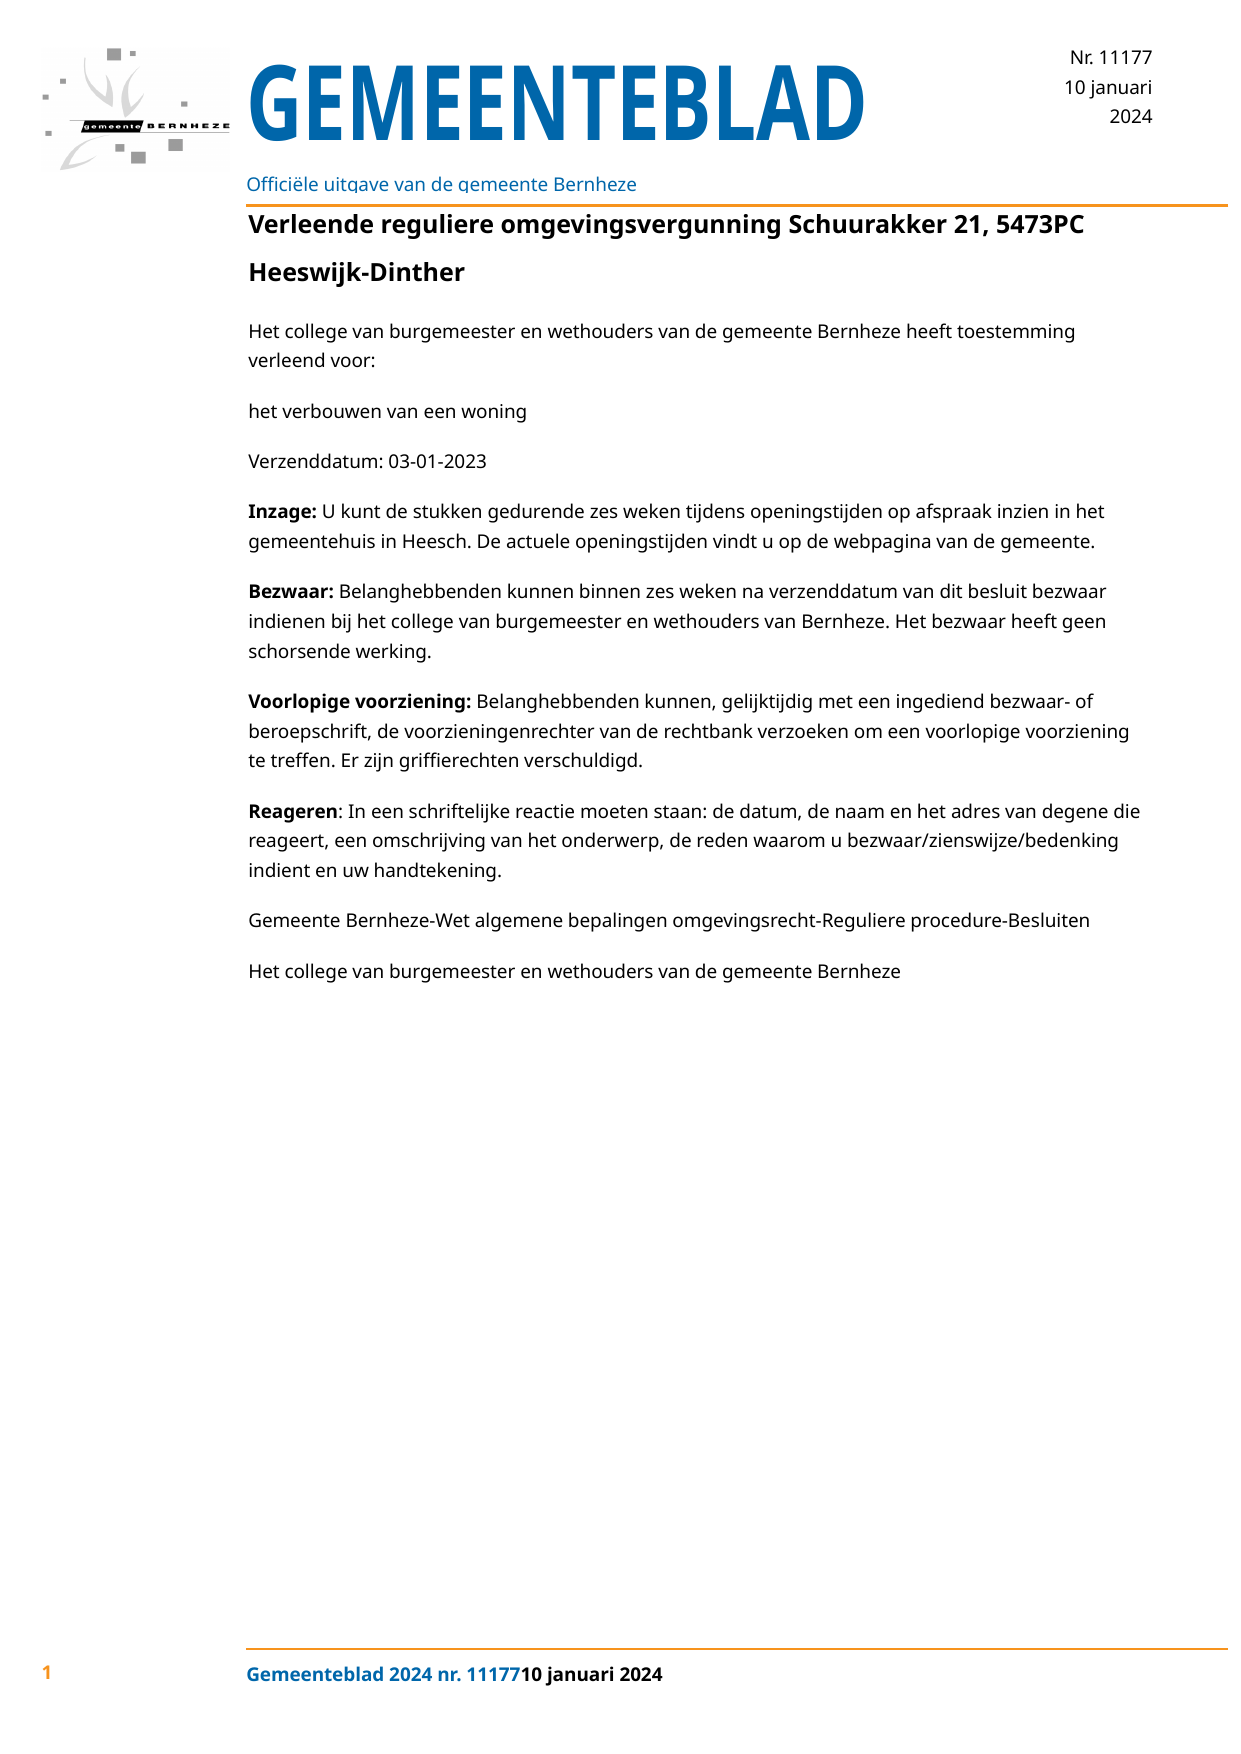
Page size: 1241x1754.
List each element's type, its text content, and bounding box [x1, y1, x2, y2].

text Inzage: U kunt de stukken gedurende zes weken tijdens openingstijden op afspraak inzien in het gemeentehuis in Heesch. De actuele openingstijden vindt u op de webpagina van de gemeente. [248, 499, 1152, 554]
text Verleende reguliere omgevingsvergunning Schuurakker 21, 5473PC Heeswijk-Dinther [248, 207, 1152, 288]
text Bezwaar: Belanghebbenden kunnen binnen zes weken na verzenddatum van dit besluit bezwaar indienen bij het college van burgemeester en wethouders van Bernheze. Het bezwaar heeft geen schorsende werking. [248, 579, 1152, 664]
text Gemeente Bernheze-Wet algemene bepalingen omgevingsrecht-Reguliere procedure-Besluiten [248, 907, 1152, 933]
text het verbouwen van een woning [248, 398, 1152, 424]
text Verzenddatum: 03-01-2023 [248, 448, 1152, 474]
text Voorlopige voorziening: Belanghebbenden kunnen, gelijktijdig met een ingediend bezwaar- of beroepschrift, de voorzieningenrechter van de rechtbank verzoeken om een voorlopige voorziening te treffen. Er zijn griffierechten verschuldigd. [248, 688, 1152, 773]
text Het college van burgemeester en wethouders van de gemeente Bernheze [248, 958, 1152, 984]
picture [41, 47, 231, 172]
text Het college van burgemeester en wethouders van de gemeente Bernheze heeft toestemming verleend voor: [248, 318, 1152, 373]
text Reageren: In een schriftelijke reactie moeten staan: de datum, de naam en het adres van degene die reageert, een omschrijving van het onderwerp, de reden waarom u bezwaar/zienswijze/bedenking indient en uw handtekening. [248, 798, 1152, 883]
